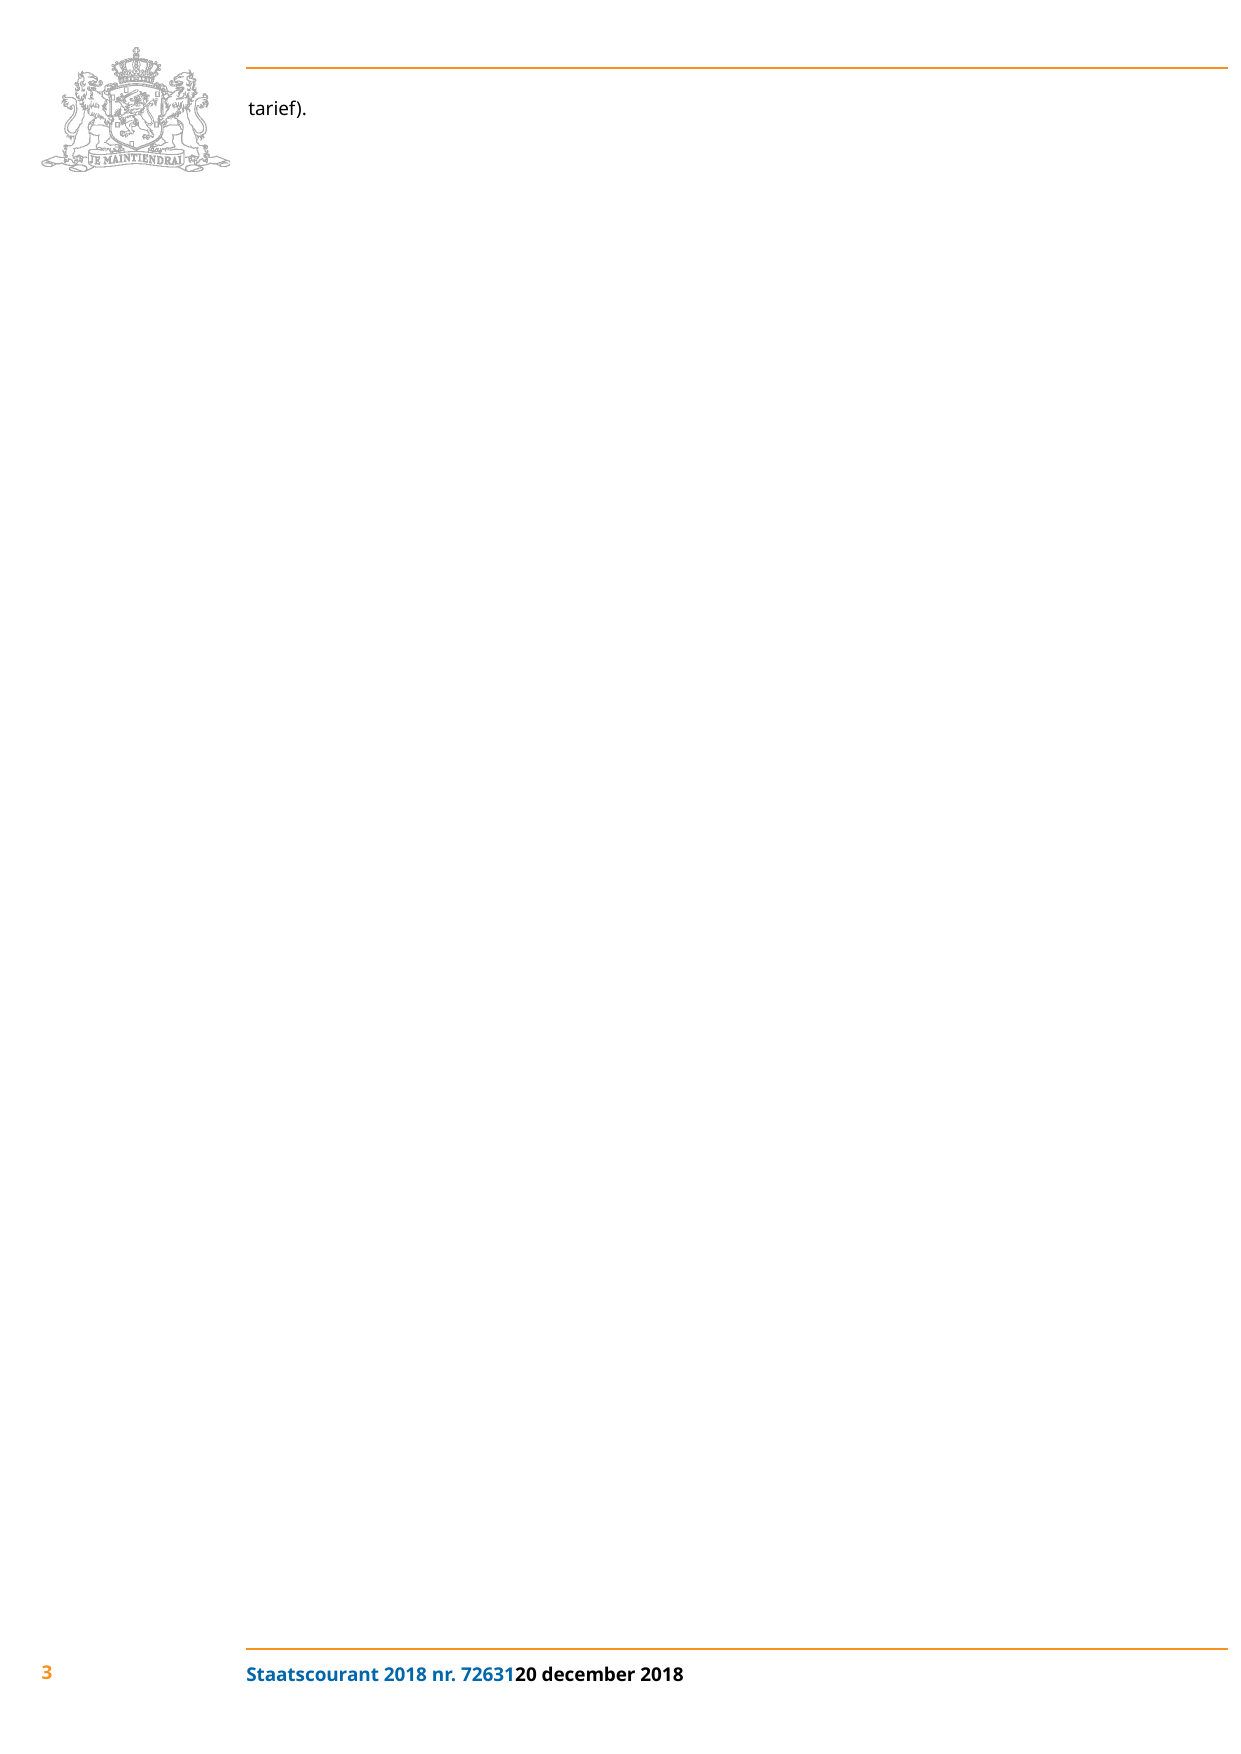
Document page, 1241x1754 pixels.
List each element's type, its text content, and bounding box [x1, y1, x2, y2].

picture [41, 47, 231, 172]
text tarief). [248, 95, 1152, 121]
